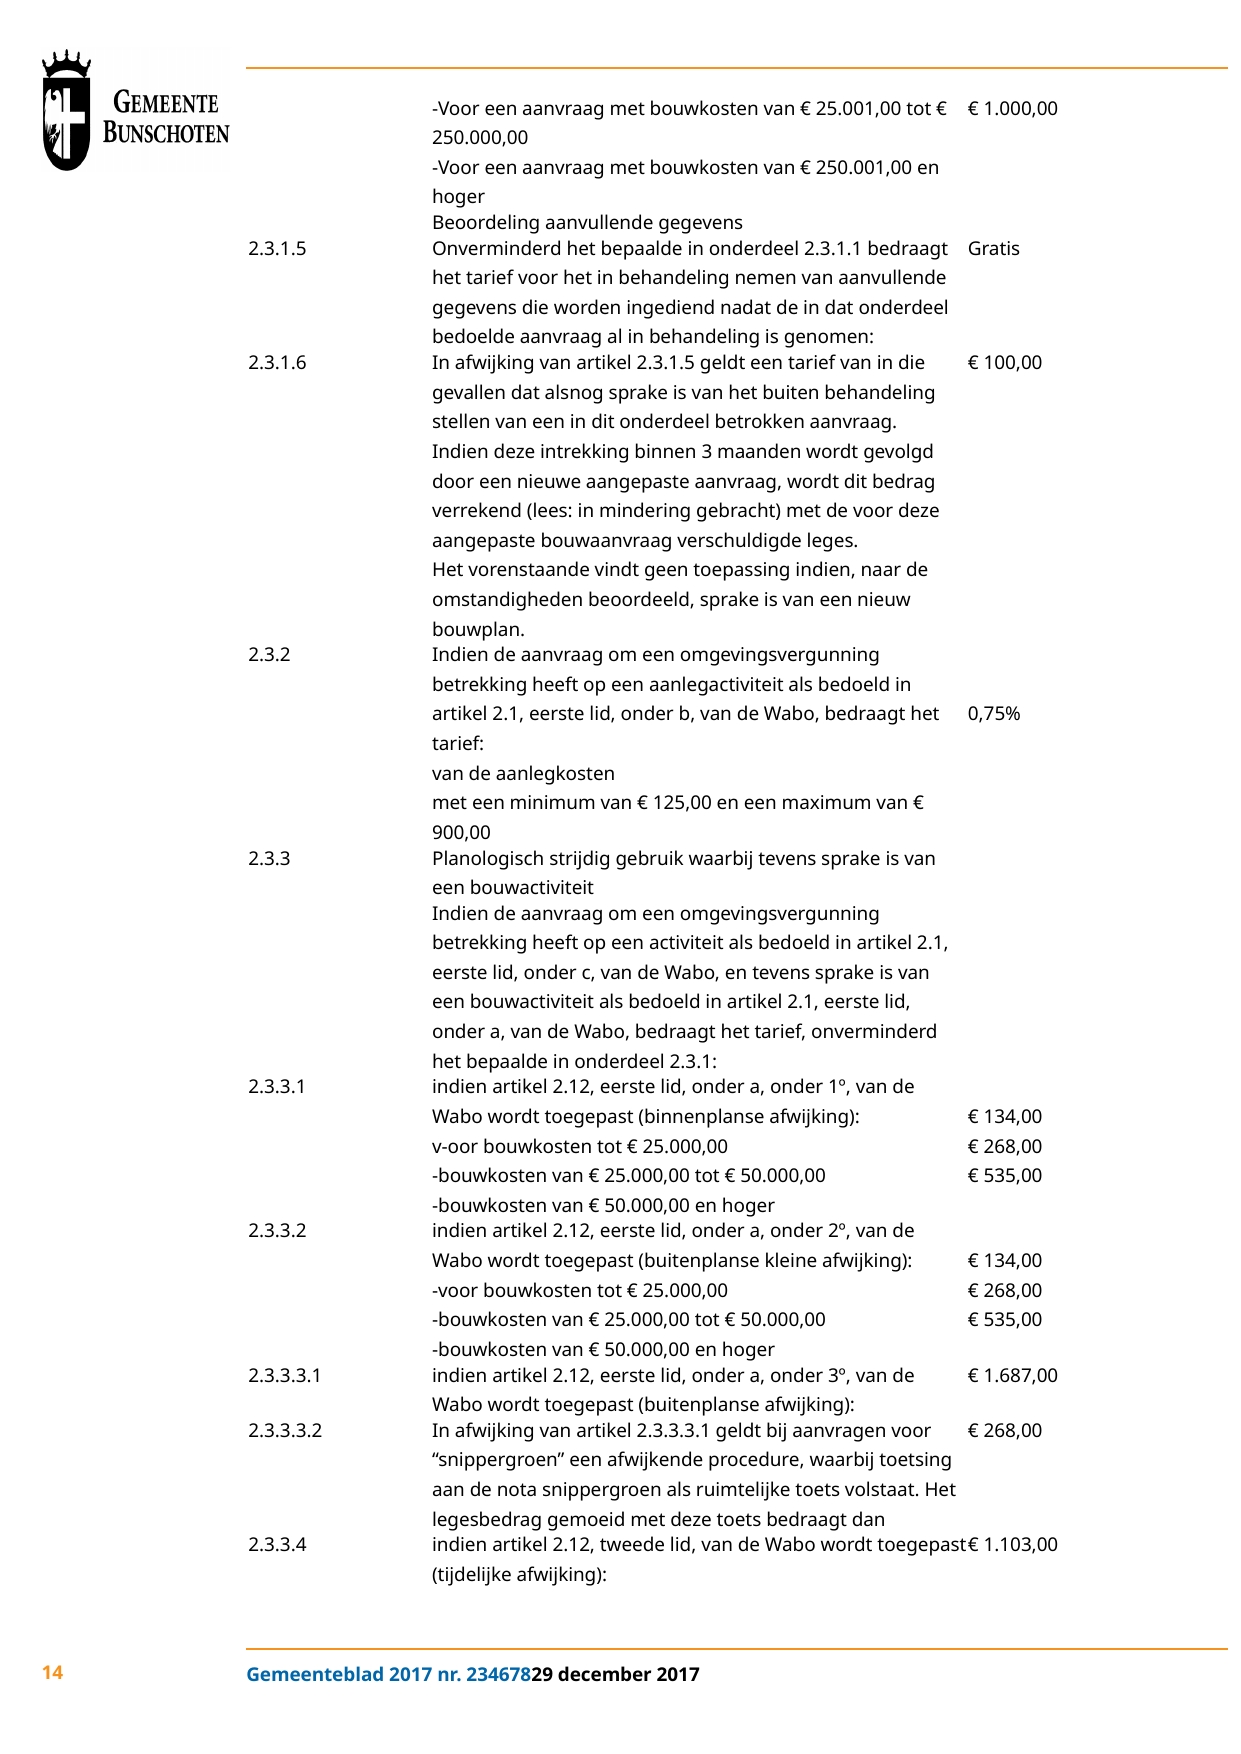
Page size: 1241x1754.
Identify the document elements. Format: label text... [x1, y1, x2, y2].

table_cell Onverminderd het bepaalde in onderdeel 2.3.1.1 bedraagt het tarief voor het in behandeling nemen van aanvullende gegevens die worden ingediend nadat de in dat onderdeel bedoelde aanvraag al in behandeling is genomen: [432, 235, 968, 349]
table_cell Indien de aanvraag om een omgevingsvergunning betrekking heeft op een activiteit als bedoeld in artikel 2.1, eerste lid, onder c, van de Wabo, en tevens sprake is van een bouwactiviteit als bedoeld in artikel 2.1, eerste lid, onder a, van de Wabo, bedraagt het tarief, onverminderd het bepaalde in onderdeel 2.3.1: [432, 900, 968, 1074]
table_cell € 134,00 € 268,00 € 535,00 [968, 1074, 1152, 1218]
table_cell -Voor een aanvraag met bouwkosten van € 25.001,00 tot € 250.000,00 -Voor een aanvraag met bouwkosten van € 250.001,00 en hoger [432, 95, 968, 209]
table_cell Gratis [968, 235, 1152, 349]
table_cell € 1.103,00 [968, 1532, 1152, 1587]
table_cell In afwijking van artikel 2.3.1.5 geldt een tarief van in die gevallen dat alsnog sprake is van het buiten behandeling stellen van een in dit onderdeel betrokken aanvraag. Indien deze intrekking binnen 3 maanden wordt gevolgd door een nieuwe aangepaste aanvraag, wordt dit bedrag verrekend (lees: in mindering gebracht) met de voor deze aangepaste bouwaanvraag verschuldigde leges. Het vorenstaande vindt geen toepassing indien, naar de omstandigheden beoordeeld, sprake is van een nieuw bouwplan. [432, 350, 968, 641]
table_cell [248, 900, 432, 1074]
table_cell [248, 209, 432, 235]
table_cell € 134,00 € 268,00 € 535,00 [968, 1218, 1152, 1362]
table_cell [968, 900, 1152, 1074]
table_cell 2.3.3 [248, 845, 432, 900]
table_cell [968, 845, 1152, 900]
table_cell 2.3.3.3.1 [248, 1362, 432, 1417]
table_cell 0,75% [968, 641, 1152, 845]
table_cell Indien de aanvraag om een omgevingsvergunning betrekking heeft op een aanlegactiviteit als bedoeld in artikel 2.1, eerste lid, onder b, van de Wabo, bedraagt het tarief: van de aanlegkosten met een minimum van € 125,00 en een maximum van € 900,00 [432, 641, 968, 845]
table_cell Beoordeling aanvullende gegevens [432, 209, 968, 235]
table_cell 2.3.3.3.2 [248, 1417, 432, 1532]
table_cell 2.3.3.2 [248, 1218, 432, 1362]
table_cell Planologisch strijdig gebruik waarbij tevens sprake is van een bouwactiviteit [432, 845, 968, 900]
table_cell indien artikel 2.12, tweede lid, van de Wabo wordt toegepast (tijdelijke afwijking): [432, 1532, 968, 1587]
table_cell 2.3.3.4 [248, 1532, 432, 1587]
table_cell € 100,00 [968, 350, 1152, 641]
table_cell € 268,00 [968, 1417, 1152, 1532]
table_cell 2.3.1.5 [248, 235, 432, 349]
table_cell In afwijking van artikel 2.3.3.3.1 geldt bij aanvragen voor “snippergroen” een afwijkende procedure, waarbij toetsing aan de nota snippergroen als ruimtelijke toets volstaat. Het legesbedrag gemoeid met deze toets bedraagt dan [432, 1417, 968, 1532]
table_cell [968, 209, 1152, 235]
table_cell indien artikel 2.12, eerste lid, onder a, onder 2º, van de Wabo wordt toegepast (buitenplanse kleine afwijking): -voor bouwkosten tot € 25.000,00 -bouwkosten van € 25.000,00 tot € 50.000,00 -bouwkosten van € 50.000,00 en hoger [432, 1218, 968, 1362]
table_cell € 1.000,00 [968, 95, 1152, 209]
table_cell [248, 95, 432, 209]
table_cell 2.3.3.1 [248, 1074, 432, 1218]
table_cell indien artikel 2.12, eerste lid, onder a, onder 3º, van de Wabo wordt toegepast (buitenplanse afwijking): [432, 1362, 968, 1417]
picture [41, 47, 231, 172]
table_cell indien artikel 2.12, eerste lid, onder a, onder 1º, van de Wabo wordt toegepast (binnenplanse afwijking): v-oor bouwkosten tot € 25.000,00 -bouwkosten van € 25.000,00 tot € 50.000,00 -bouwkosten van € 50.000,00 en hoger [432, 1074, 968, 1218]
table_cell 2.3.2 [248, 641, 432, 845]
table_cell € 1.687,00 [968, 1362, 1152, 1417]
table_cell 2.3.1.6 [248, 350, 432, 641]
